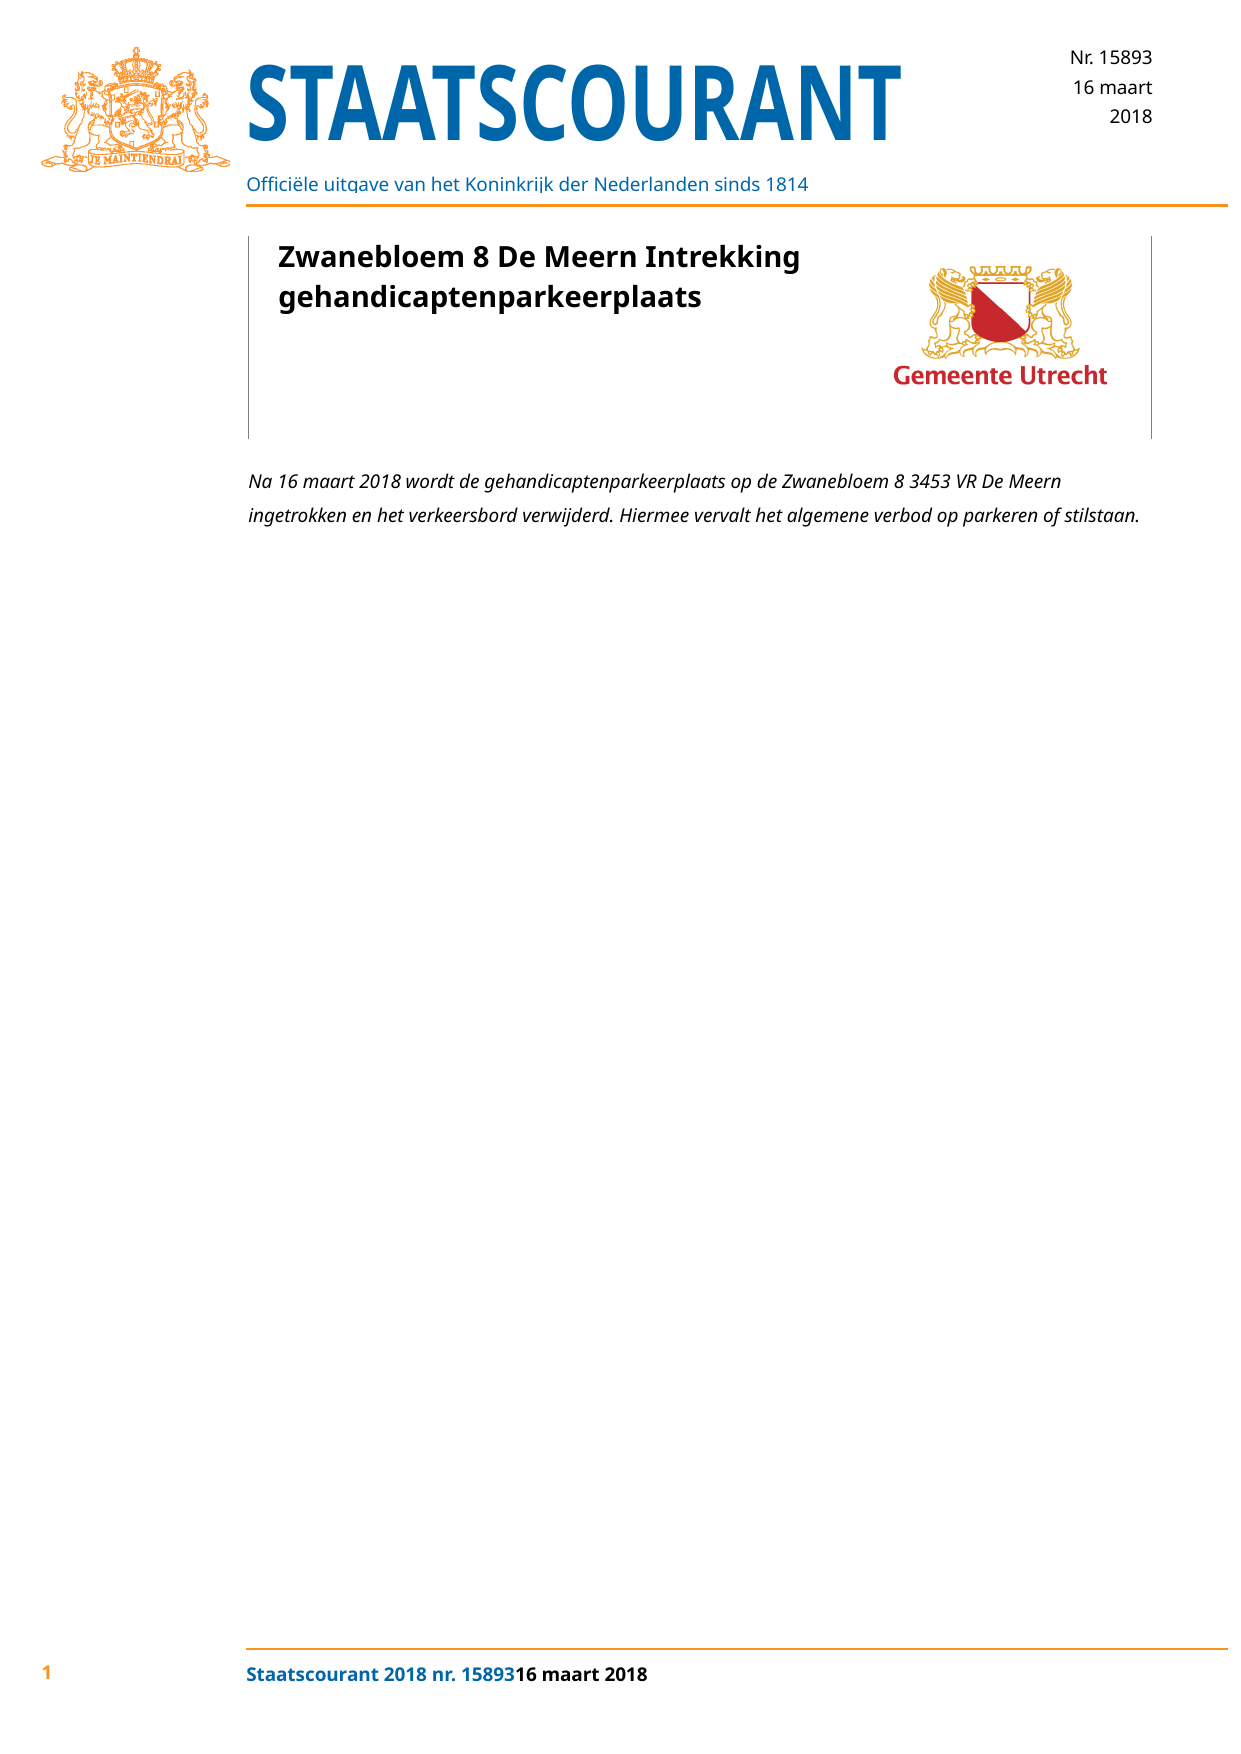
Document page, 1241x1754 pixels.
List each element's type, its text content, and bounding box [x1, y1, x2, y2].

picture [41, 47, 231, 172]
table_header [1119, 236, 1151, 413]
table_header Zwanebloem 8 De Meern Intrekking gehandicaptenparkeerplaats [249, 236, 850, 439]
table_header [850, 236, 882, 413]
picture [882, 236, 1119, 414]
text Na 16 maart 2018 wordt de gehandicaptenparkeerplaats op de Zwanebloem 8 3453 VR De Meern ingetrokken en het verkeersbord verwijderd. Hiermee vervalt het algemene verbod op parkeren of stilstaan. [248, 469, 1152, 528]
table_header [850, 414, 1151, 439]
